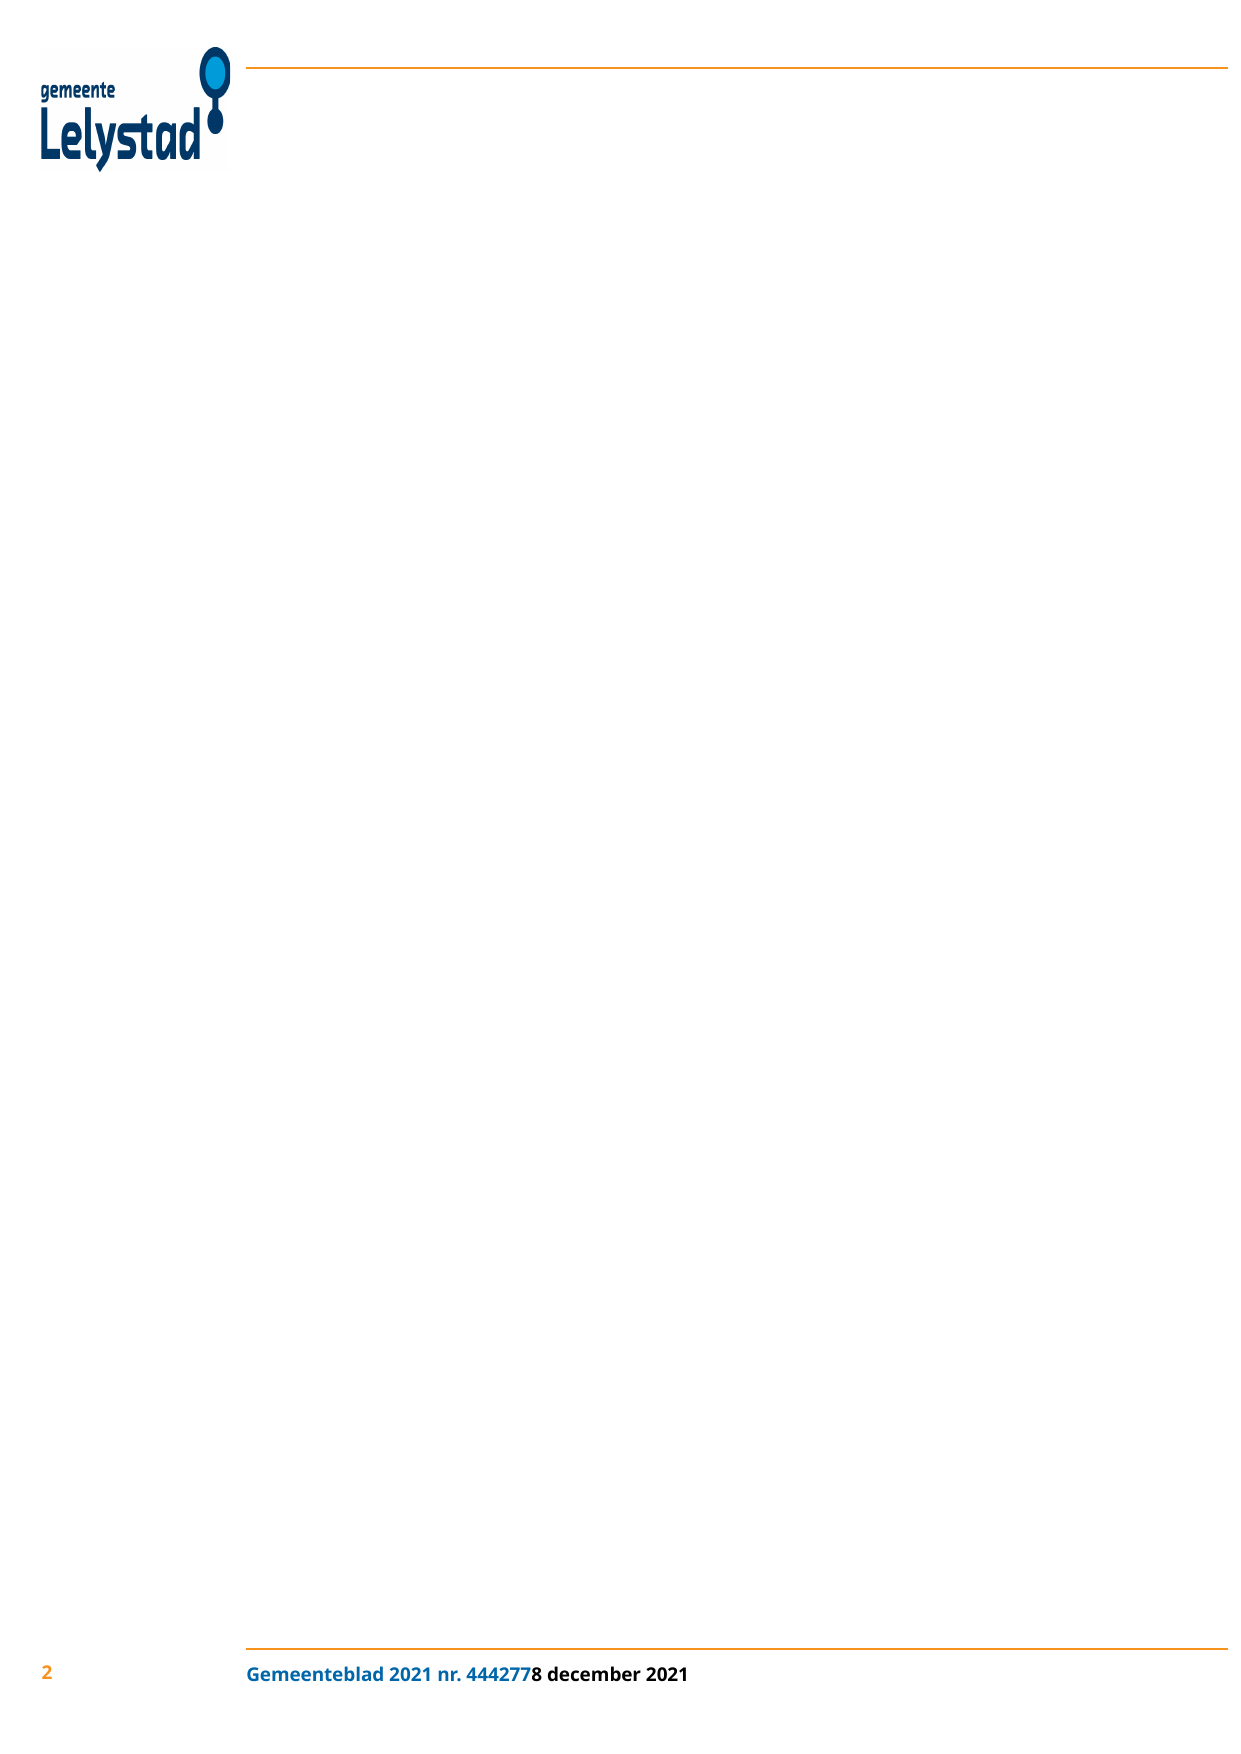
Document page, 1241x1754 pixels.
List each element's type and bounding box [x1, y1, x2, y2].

picture [41, 47, 231, 172]
